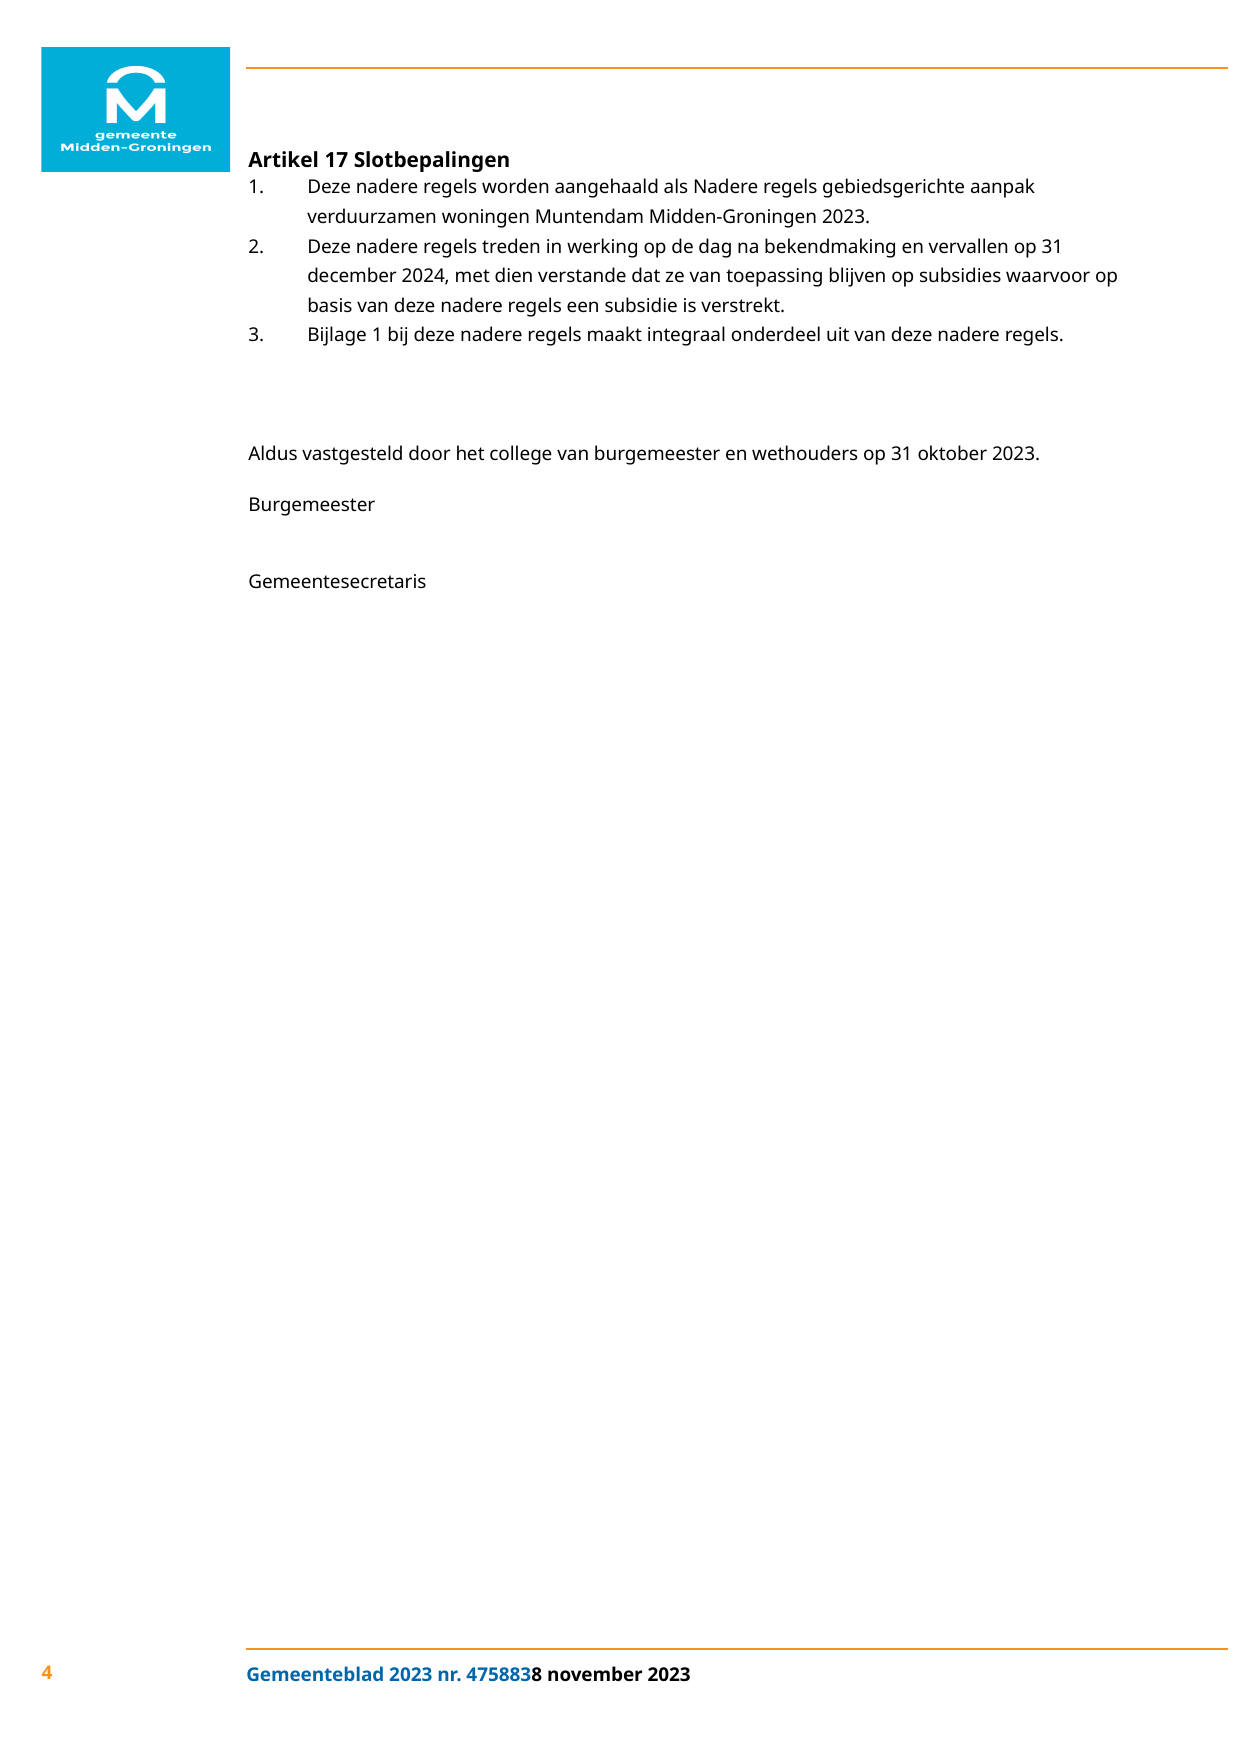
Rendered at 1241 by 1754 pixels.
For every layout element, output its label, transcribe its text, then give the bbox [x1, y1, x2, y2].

list Bijlage 1 bij deze nadere regels maakt integraal onderdeel uit van deze nadere regels. [248, 322, 1152, 347]
text Aldus vastgesteld door het college van burgemeester en wethouders op 31 oktober 2023. [248, 440, 1152, 466]
text Gemeentesecretaris [248, 568, 1152, 594]
list Deze nadere regels treden in werking op de dag na bekendmaking en vervallen op 31 december 2024, met dien verstande dat ze van toepassing blijven op subsidies waarvoor op basis van deze nadere regels een subsidie is verstrekt. [248, 233, 1152, 318]
picture [184, 146, 190, 153]
text Artikel 17 Slotbepalingen [248, 145, 1152, 174]
text Burgemeester [248, 491, 1152, 517]
list Deze nadere regels worden aangehaald als Nadere regels gebiedsgerichte aanpak verduurzamen woningen Muntendam Midden-Groningen 2023. [248, 174, 1152, 229]
picture [108, 66, 164, 82]
picture [107, 89, 165, 122]
